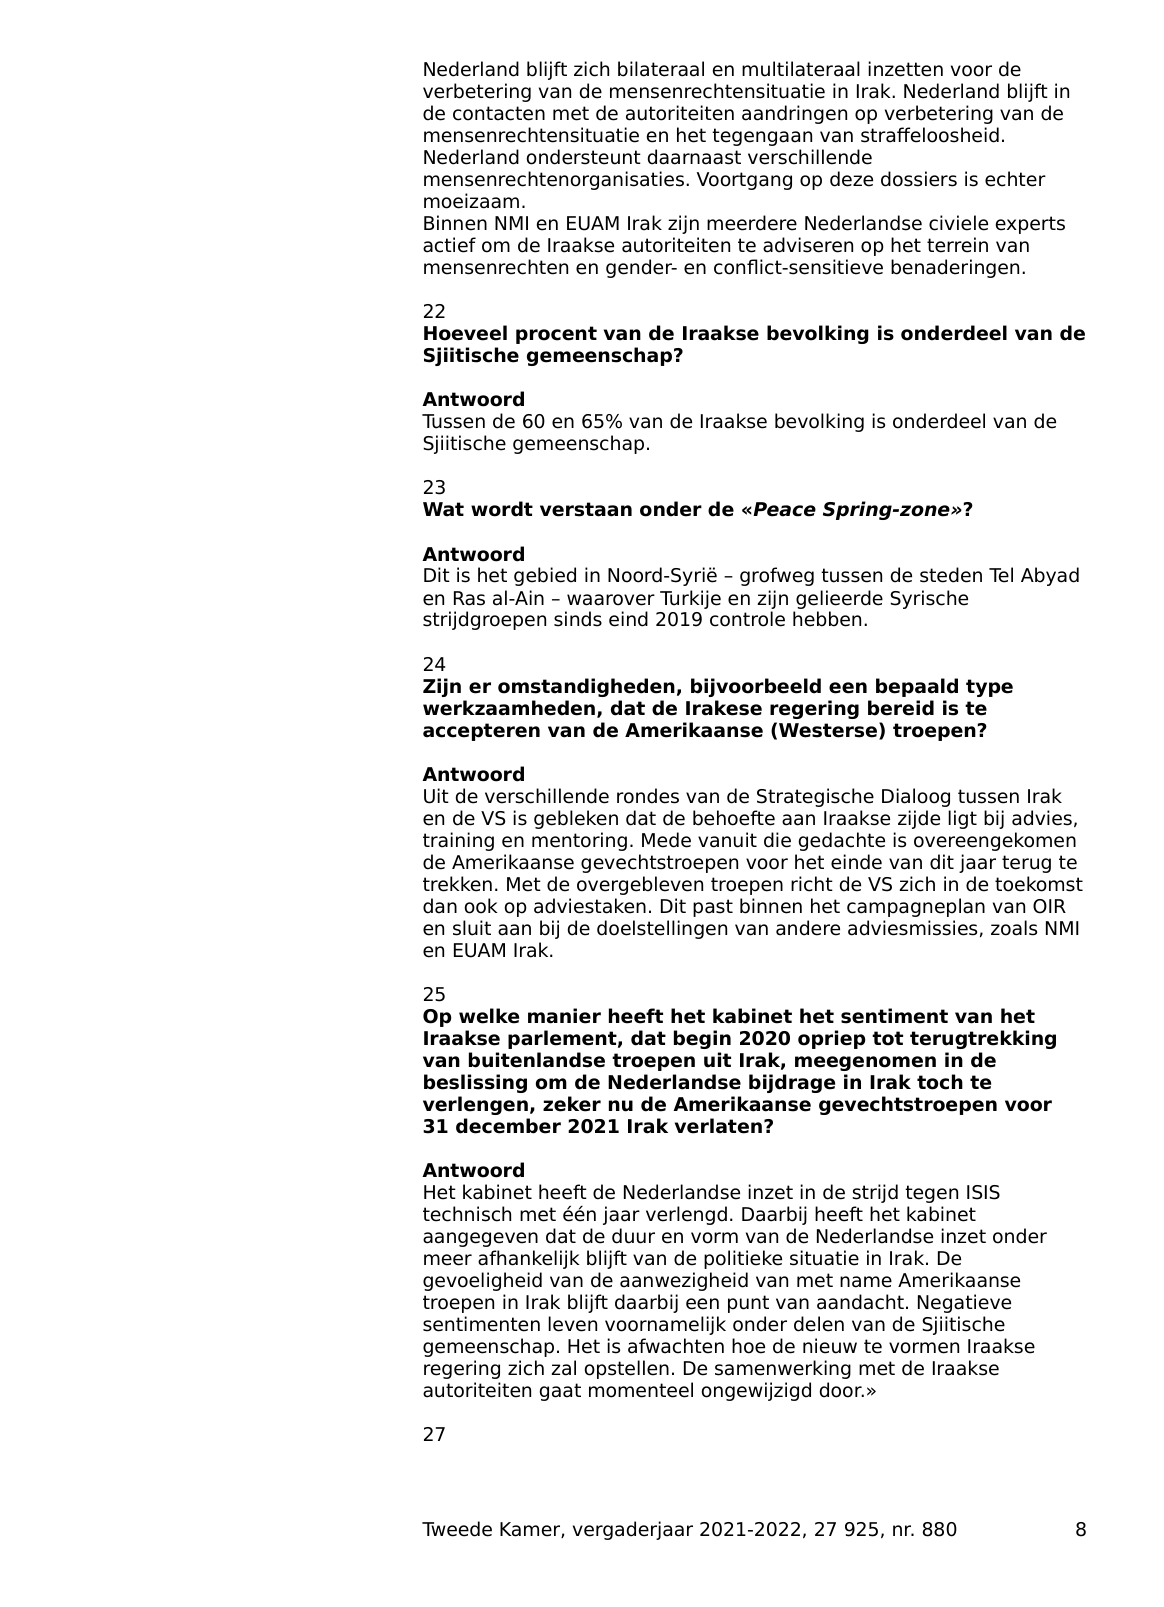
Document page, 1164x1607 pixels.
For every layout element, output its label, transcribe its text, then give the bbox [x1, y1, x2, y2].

text Antwoord [422, 543, 1087, 565]
text 22 [422, 301, 1087, 323]
text Antwoord [422, 389, 1087, 411]
text Antwoord [422, 1160, 1087, 1182]
text Tussen de 60 en 65% van de Iraakse bevolking is onderdeel van de Sjiitische gemeenschap. [422, 411, 1087, 455]
text 23 [422, 477, 1087, 499]
text Nederland blijft zich bilateraal en multilateraal inzetten voor de verbetering van de mensenrechtensituatie in Irak. Nederland blijft in de contacten met de autoriteiten aandringen op verbetering van de mensenrechtensituatie en het tegengaan van straffeloosheid. Nederland ondersteunt daarnaast verschillende mensenrechtenorganisaties. Voortgang op deze dossiers is echter moeizaam. [422, 59, 1087, 213]
text Het kabinet heeft de Nederlandse inzet in de strijd tegen ISIS technisch met één jaar verlengd. Daarbij heeft het kabinet aangegeven dat de duur en vorm van de Nederlandse inzet onder meer afhankelijk blijft van de politieke situatie in Irak. De gevoeligheid van de aanwezigheid van met name Amerikaanse troepen in Irak blijft daarbij een punt van aandacht. Negatieve sentimenten leven voornamelijk onder delen van de Sjiitische gemeenschap. Het is afwachten hoe de nieuw te vormen Iraakse regering zich zal opstellen. De samenwerking met de Iraakse autoriteiten gaat momenteel ongewijzigd door.» [422, 1182, 1087, 1401]
text Wat wordt verstaan onder de «Peace Spring-zone»? [422, 499, 1087, 521]
text 24 [422, 653, 1087, 676]
text Dit is het gebied in Noord-Syrië – grofweg tussen de steden Tel Abyad en Ras al-Ain – waarover Turkije en zijn gelieerde Syrische strijdgroepen sinds eind 2019 controle hebben. [422, 565, 1087, 631]
text Antwoord [422, 764, 1087, 786]
text 25 [422, 984, 1087, 1006]
text Zijn er omstandigheden, bijvoorbeeld een bepaald type werkzaamheden, dat de Irakese regering bereid is te accepteren van de Amerikaanse (Westerse) troepen? [422, 676, 1087, 741]
text Binnen NMI en EUAM Irak zijn meerdere Nederlandse civiele experts actief om de Iraakse autoriteiten te adviseren op het terrein van mensenrechten en gender- en conflict-sensitieve benaderingen. [422, 213, 1087, 279]
text Op welke manier heeft het kabinet het sentiment van het Iraakse parlement, dat begin 2020 opriep tot terugtrekking van buitenlandse troepen uit Irak, meegenomen in de beslissing om de Nederlandse bijdrage in Irak toch te verlengen, zeker nu de Amerikaanse gevechtstroepen voor 31 december 2021 Irak verlaten? [422, 1006, 1087, 1137]
text Uit de verschillende rondes van de Strategische Dialoog tussen Irak en de VS is gebleken dat de behoefte aan Iraakse zijde ligt bij advies, training en mentoring. Mede vanuit die gedachte is overeengekomen de Amerikaanse gevechtstroepen voor het einde van dit jaar terug te trekken. Met de overgebleven troepen richt de VS zich in de toekomst dan ook op adviestaken. Dit past binnen het campagneplan van OIR en sluit aan bij de doelstellingen van andere adviesmissies, zoals NMI en EUAM Irak. [422, 786, 1087, 961]
text Hoeveel procent van de Iraakse bevolking is onderdeel van de Sjiitische gemeenschap? [422, 323, 1087, 367]
text 27 [422, 1424, 1087, 1446]
